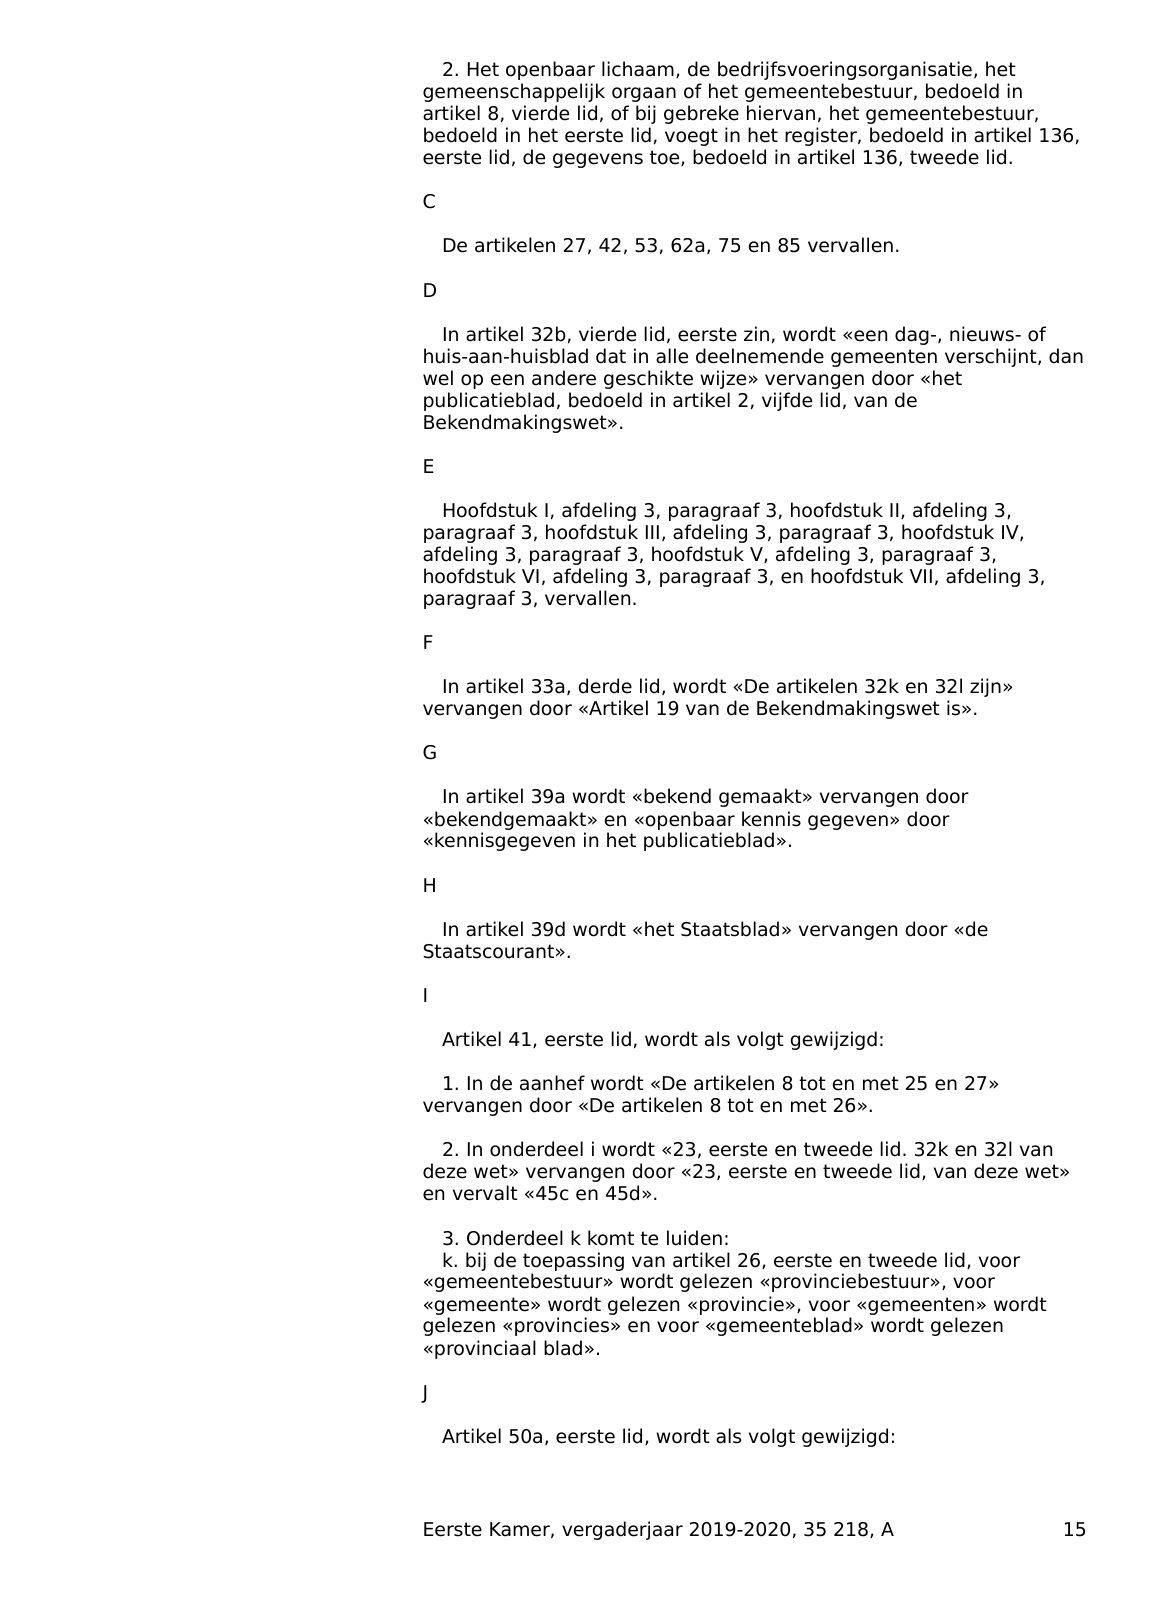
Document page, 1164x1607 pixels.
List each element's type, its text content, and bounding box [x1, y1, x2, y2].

text k. bij de toepassing van artikel 26, eerste en tweede lid, voor «gemeentebestuur» wordt gelezen «provinciebestuur», voor «gemeente» wordt gelezen «provincie», voor «gemeenten» wordt gelezen «provincies» en voor «gemeenteblad» wordt gelezen «provinciaal blad». [422, 1249, 1087, 1359]
text 2. Het openbaar lichaam, de bedrijfsvoeringsorganisatie, het gemeenschappelijk orgaan of het gemeentebestuur, bedoeld in artikel 8, vierde lid, of bij gebreke hiervan, het gemeentebestuur, bedoeld in het eerste lid, voegt in het register, bedoeld in artikel 136, eerste lid, de gegevens toe, bedoeld in artikel 136, tweede lid. [422, 59, 1087, 169]
text J [422, 1382, 1087, 1403]
text D [422, 279, 1087, 301]
text 1. In de aanhef wordt «De artikelen 8 tot en met 25 en 27» vervangen door «De artikelen 8 tot en met 26». [422, 1073, 1087, 1117]
text E [422, 456, 1087, 478]
text C [422, 191, 1087, 213]
text In artikel 39d wordt «het Staatsblad» vervangen door «de Staatscourant». [422, 919, 1087, 963]
text G [422, 742, 1087, 764]
text 3. Onderdeel k komt te luiden: [422, 1227, 1087, 1249]
text Artikel 50a, eerste lid, wordt als volgt gewijzigd: [422, 1426, 1087, 1448]
text In artikel 33a, derde lid, wordt «De artikelen 32k en 32l zijn» vervangen door «Artikel 19 van de Bekendmakingswet is». [422, 676, 1087, 720]
text In artikel 32b, vierde lid, eerste zin, wordt «een dag-, nieuws- of huis-aan-huisblad dat in alle deelnemende gemeenten verschijnt, dan wel op een andere geschikte wijze» vervangen door «het publicatieblad, bedoeld in artikel 2, vijfde lid, van de Bekendmakingswet». [422, 324, 1087, 433]
text In artikel 39a wordt «bekend gemaakt» vervangen door «bekendgemaakt» en «openbaar kennis gegeven» door «kennisgegeven in het publicatieblad». [422, 786, 1087, 852]
text 2. In onderdeel i wordt «23, eerste en tweede lid. 32k en 32l van deze wet» vervangen door «23, eerste en tweede lid, van deze wet» en vervalt «45c en 45d». [422, 1139, 1087, 1205]
text Hoofdstuk I, afdeling 3, paragraaf 3, hoofdstuk II, afdeling 3, paragraaf 3, hoofdstuk III, afdeling 3, paragraaf 3, hoofdstuk IV, afdeling 3, paragraaf 3, hoofdstuk V, afdeling 3, paragraaf 3, hoofdstuk VI, afdeling 3, paragraaf 3, en hoofdstuk VII, afdeling 3, paragraaf 3, vervallen. [422, 500, 1087, 610]
text I [422, 985, 1087, 1007]
text H [422, 874, 1087, 897]
text F [422, 632, 1087, 654]
text De artikelen 27, 42, 53, 62a, 75 en 85 vervallen. [422, 235, 1087, 257]
text Artikel 41, eerste lid, wordt als volgt gewijzigd: [422, 1029, 1087, 1051]
